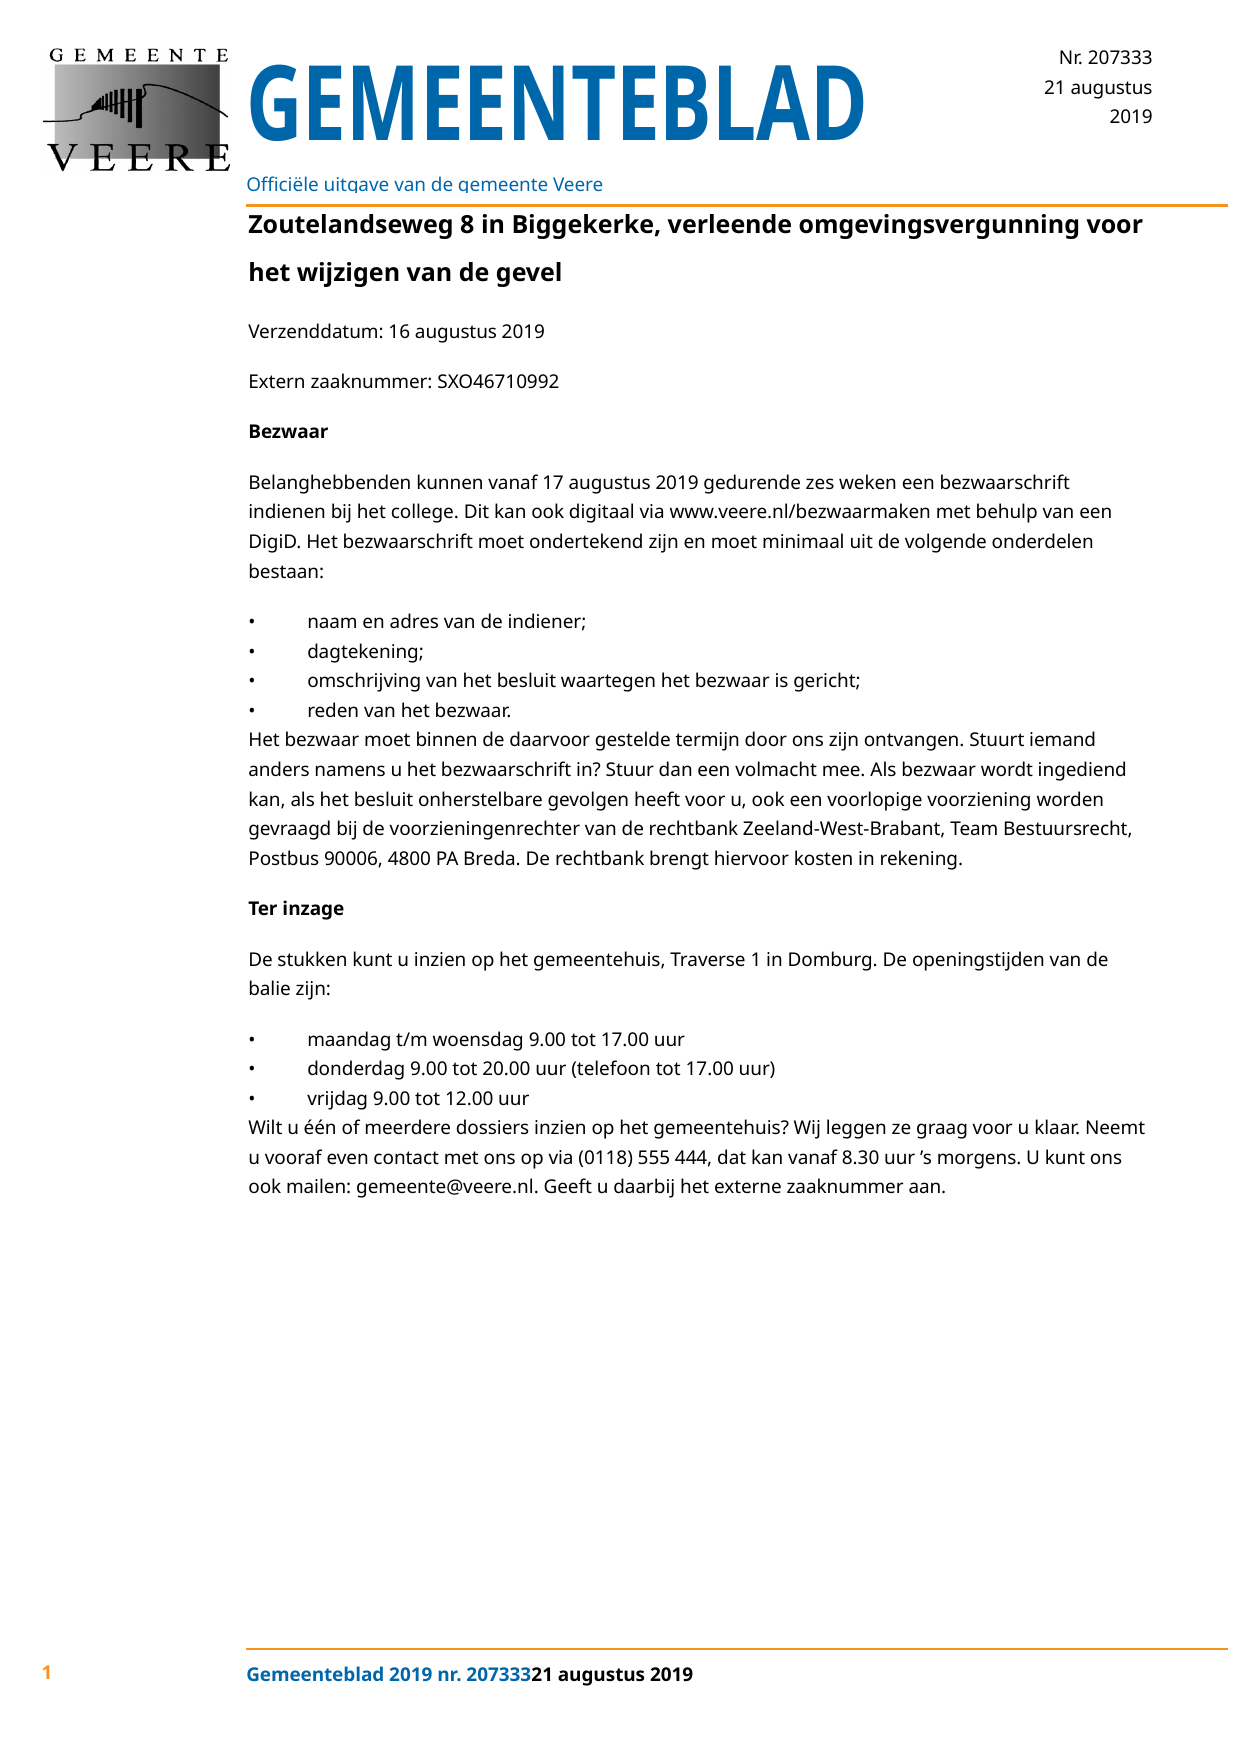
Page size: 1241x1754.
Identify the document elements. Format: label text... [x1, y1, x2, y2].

list maandag t/m woensdag 9.00 tot 17.00 uur [248, 1026, 1152, 1052]
text Zoutelandseweg 8 in Biggekerke, verleende omgevingsvergunning voor het wijzigen van de gevel [248, 207, 1152, 288]
text Wilt u één of meerdere dossiers inzien op het gemeentehuis? Wij leggen ze graag voor u klaar. Neemt u vooraf even contact met ons op via (0118) 555 444, dat kan vanaf 8.30 uur ’s morgens. U kunt ons ook mailen: gemeente@veere.nl. Geeft u daarbij het externe zaaknummer aan. [248, 1114, 1152, 1199]
text Ter inzage [248, 895, 1152, 921]
text De stukken kunt u inzien op het gemeentehuis, Traverse 1 in Domburg. De openingstijden van de balie zijn: [248, 946, 1152, 1001]
list dagtekening; [248, 638, 1152, 664]
list naam en adres van de indiener; [248, 608, 1152, 634]
text Belanghebbenden kunnen vanaf 17 augustus 2019 gedurende zes weken een bezwaarschrift indienen bij het college. Dit kan ook digitaal via www.veere.nl/bezwaarmaken met behulp van een DigiD. Het bezwaarschrift moet ondertekend zijn en moet minimaal uit de volgende onderdelen bestaan: [248, 469, 1152, 584]
text Verzenddatum: 16 augustus 2019 [248, 318, 1152, 344]
text Het bezwaar moet binnen de daarvoor gestelde termijn door ons zijn ontvangen. Stuurt iemand anders namens u het bezwaarschrift in? Stuur dan een volmacht mee. Als bezwaar wordt ingediend kan, als het besluit onherstelbare gevolgen heeft voor u, ook een voorlopige voorziening worden gevraagd bij de voorzieningenrechter van de rechtbank Zeeland-West-Brabant, Team Bestuursrecht, Postbus 90006, 4800 PA Breda. De rechtbank brengt hiervoor kosten in rekening. [248, 727, 1152, 871]
text Extern zaaknummer: SXO46710992 [248, 368, 1152, 394]
list omschrijving van het besluit waartegen het bezwaar is gericht; [248, 667, 1152, 693]
picture [41, 47, 231, 172]
list reden van het bezwaar. [248, 697, 1152, 723]
text Bezwaar [248, 419, 1152, 444]
list vrijdag 9.00 tot 12.00 uur [248, 1085, 1152, 1111]
list donderdag 9.00 tot 20.00 uur (telefoon tot 17.00 uur) [248, 1055, 1152, 1081]
